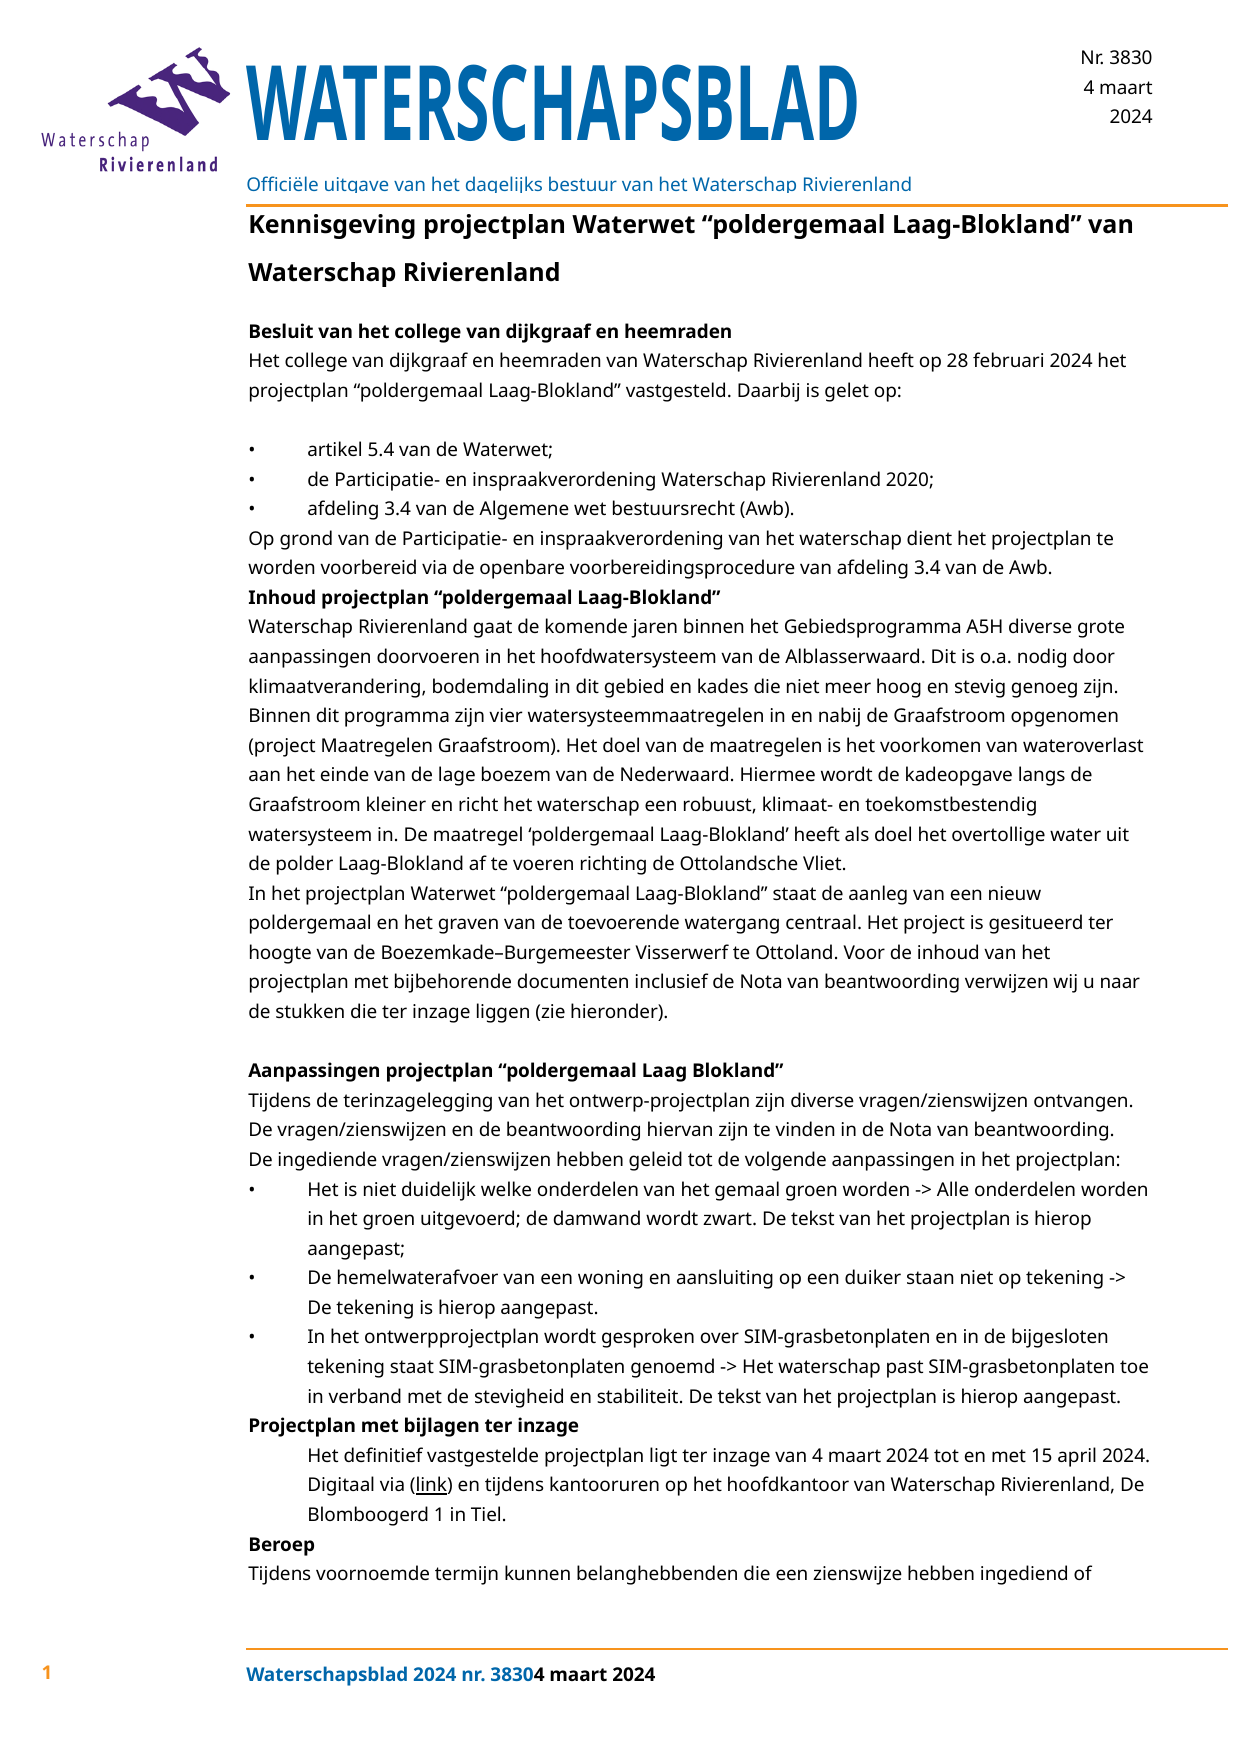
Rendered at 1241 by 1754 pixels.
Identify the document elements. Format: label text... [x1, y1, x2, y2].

list de Participatie- en inspraakverordening Waterschap Rivierenland 2020; [248, 466, 1152, 492]
text Aanpassingen projectplan “poldergemaal Laag Blokland” [248, 1057, 1152, 1083]
text Tijdens de terinzagelegging van het ontwerp-projectplan zijn diverse vragen/zienswijzen ontvangen. De vragen/zienswijzen en de beantwoording hiervan zijn te vinden in de Nota van beantwoording. [248, 1087, 1152, 1142]
text De ingediende vragen/zienswijzen hebben geleid tot de volgende aanpassingen in het projectplan: [248, 1146, 1152, 1172]
text Tijdens voornoemde termijn kunnen belanghebbenden die een zienswijze hebben ingediend of [248, 1560, 1152, 1586]
text In het projectplan Waterwet “poldergemaal Laag-Blokland” staat de aanleg van een nieuw poldergemaal en het graven van de toevoerende watergang centraal. Het project is gesitueerd ter hoogte van de Boezemkade–Burgemeester Visserwerf te Ottoland. Voor de inhoud van het projectplan met bijbehorende documenten inclusief de Nota van beantwoording verwijzen wij u naar de stukken die ter inzage liggen (zie hieronder). [248, 880, 1152, 1024]
text Op grond van de Participatie- en inspraakverordening van het waterschap dient het projectplan te worden voorbereid via de openbare voorbereidingsprocedure van afdeling 3.4 van de Awb. [248, 525, 1152, 580]
list afdeling 3.4 van de Algemene wet bestuursrecht (Awb). [248, 495, 1152, 521]
list De hemelwaterafvoer van een woning en aansluiting op een duiker staan niet op tekening -> De tekening is hierop aangepast. [248, 1264, 1152, 1320]
text Waterschap Rivierenland gaat de komende jaren binnen het Gebiedsprogramma A5H diverse grote aanpassingen doorvoeren in het hoofdwatersysteem van de Alblasserwaard. Dit is o.a. nodig door klimaatverandering, bodemdaling in dit gebied en kades die niet meer hoog en stevig genoeg zijn. Binnen dit programma zijn vier watersysteemmaatregelen in en nabij de Graafstroom opgenomen (project Maatregelen Graafstroom). Het doel van de maatregelen is het voorkomen van wateroverlast aan het einde van de lage boezem van de Nederwaard. Hiermee wordt de kadeopgave langs de Graafstroom kleiner en richt het waterschap een robuust, klimaat- en toekomstbestendig watersysteem in. De maatregel ‘poldergemaal Laag-Blokland’ heeft als doel het overtollige water uit de polder Laag-Blokland af te voeren richting de Ottolandsche Vliet. [248, 614, 1152, 876]
text Kennisgeving projectplan Waterwet “poldergemaal Laag-Blokland” van Waterschap Rivierenland [248, 207, 1152, 288]
list Digitaal via (link) en tijdens kantooruren op het hoofdkantoor van Waterschap Rivierenland, De Blomboogerd 1 in Tiel. [248, 1472, 1152, 1527]
list artikel 5.4 van de Waterwet; [248, 436, 1152, 462]
list In het ontwerpprojectplan wordt gesproken over SIM-grasbetonplaten en in de bijgesloten tekening staat SIM-grasbetonplaten genoemd -> Het waterschap past SIM-grasbetonplaten toe in verband met de stevigheid en stabiliteit. De tekst van het projectplan is hierop aangepast. [248, 1324, 1152, 1409]
picture [41, 47, 231, 172]
text Besluit van het college van dijkgraaf en heemraden [248, 318, 1152, 344]
list Het is niet duidelijk welke onderdelen van het gemaal groen worden -> Alle onderdelen worden in het groen uitgevoerd; de damwand wordt zwart. De tekst van het projectplan is hierop aangepast; [248, 1176, 1152, 1261]
text Inhoud projectplan “poldergemaal Laag-Blokland” [248, 584, 1152, 610]
text Projectplan met bijlagen ter inzage [248, 1412, 1152, 1438]
list Het definitief vastgestelde projectplan ligt ter inzage van 4 maart 2024 tot en met 15 april 2024. [248, 1442, 1152, 1468]
text Het college van dijkgraaf en heemraden van Waterschap Rivierenland heeft op 28 februari 2024 het projectplan “poldergemaal Laag-Blokland” vastgesteld. Daarbij is gelet op: [248, 347, 1152, 403]
text Beroep [248, 1531, 1152, 1557]
